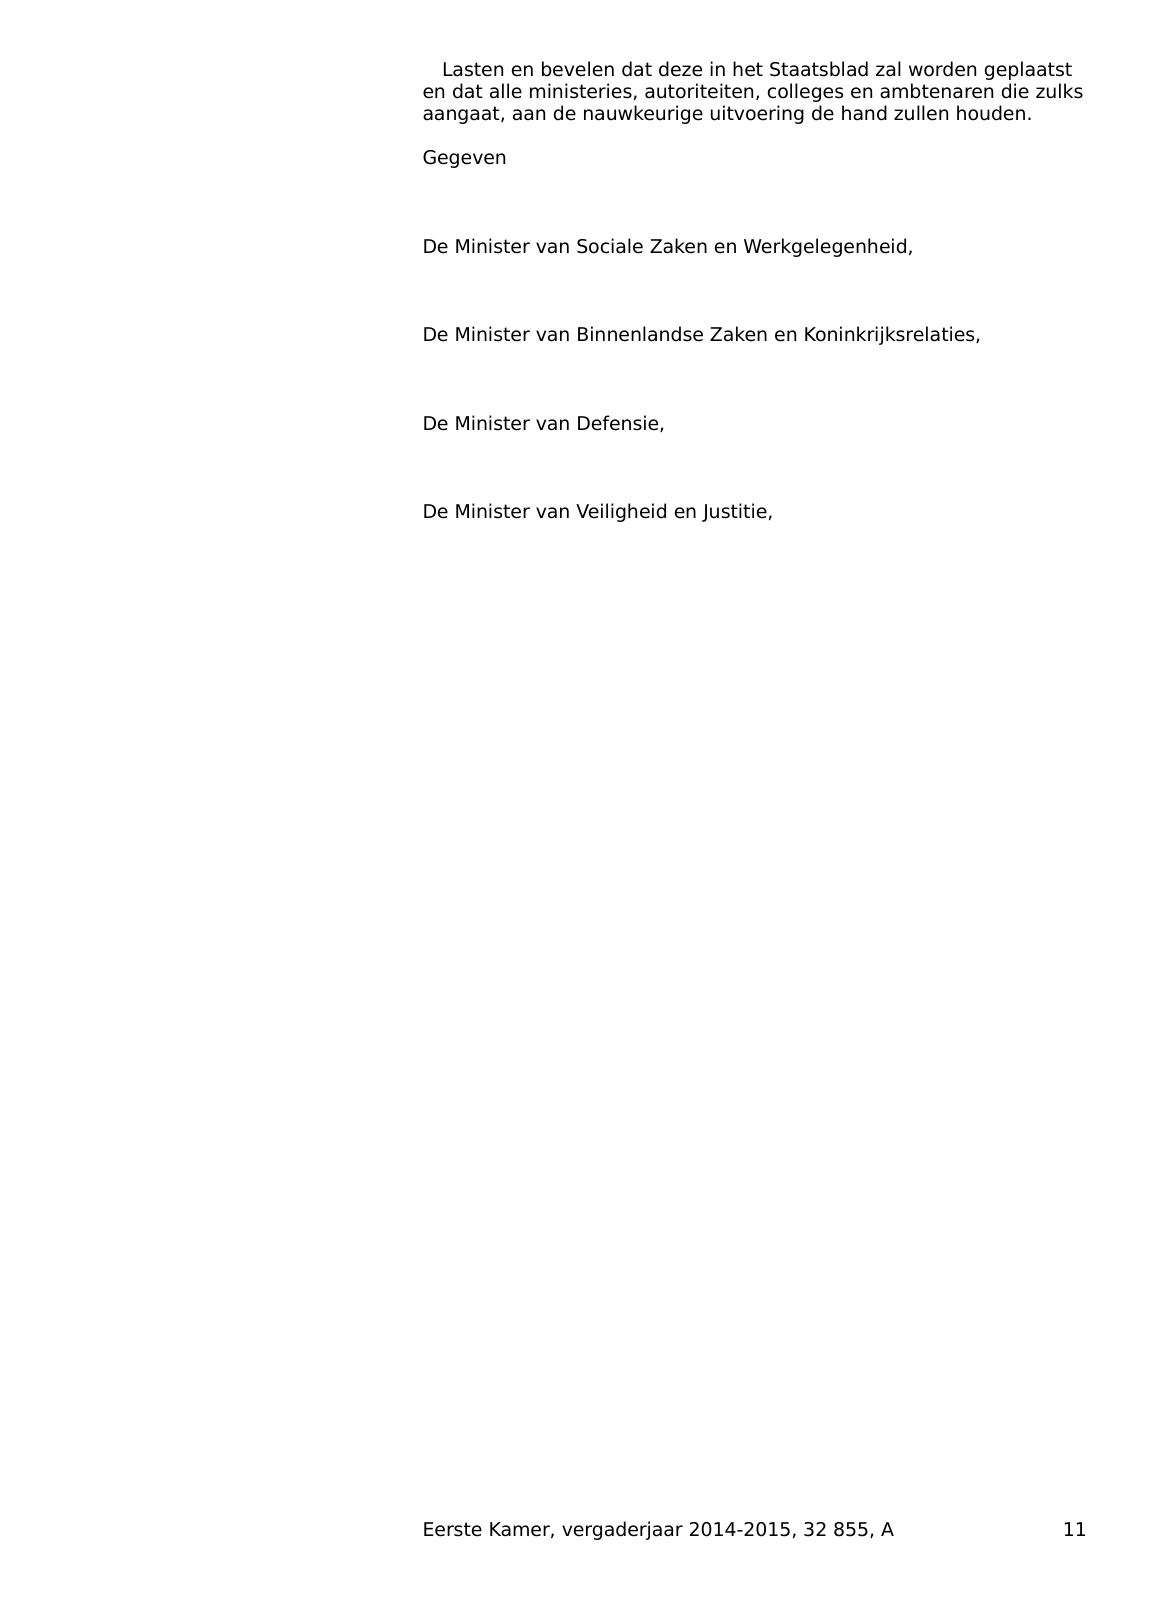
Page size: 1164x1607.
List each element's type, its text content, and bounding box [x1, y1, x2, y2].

text De Minister van Veiligheid en Justitie, [422, 501, 1087, 523]
text Lasten en bevelen dat deze in het Staatsblad zal worden geplaatst en dat alle ministeries, autoriteiten, colleges en ambtenaren die zulks aangaat, aan de nauwkeurige uitvoering de hand zullen houden. [422, 59, 1087, 125]
text De Minister van Binnenlandse Zaken en Koninkrijksrelaties, [422, 324, 1087, 346]
text Gegeven [422, 147, 1087, 169]
text De Minister van Defensie, [422, 413, 1087, 435]
text De Minister van Sociale Zaken en Werkgelegenheid, [422, 236, 1087, 258]
